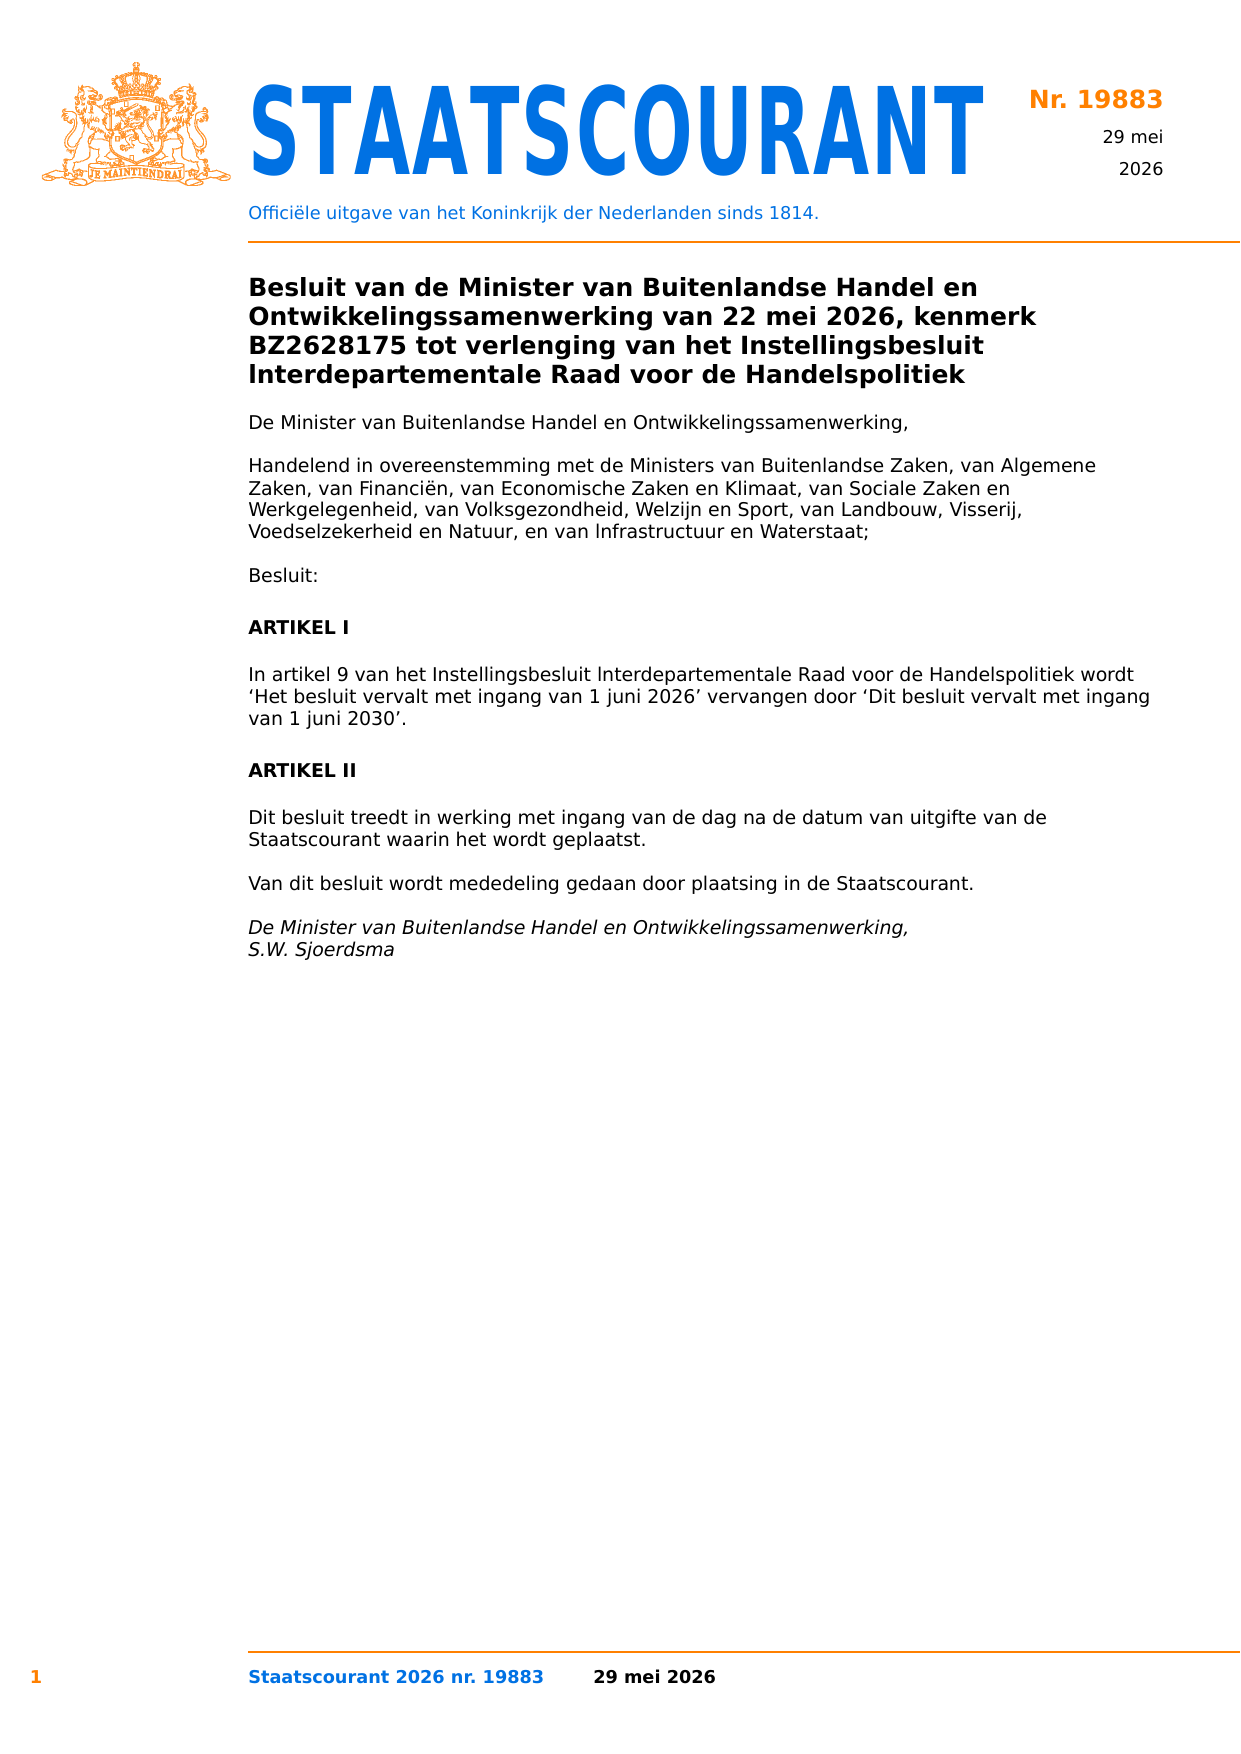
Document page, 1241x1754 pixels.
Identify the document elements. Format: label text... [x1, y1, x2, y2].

picture [41, 62, 231, 186]
text Dit besluit treedt in werking met ingang van de dag na de datum van uitgifte van de Staatscourant waarin het wordt geplaatst. [248, 807, 1163, 851]
table_header STAATSCOURANT [248, 62, 998, 203]
table_header [25, 62, 248, 241]
subtitle ARTIKEL II [248, 760, 1163, 782]
table_cell Officiële uitgave van het Koninkrijk der Nederlanden sinds 1814. [248, 203, 1240, 241]
subtitle Besluit van de Minister van Buitenlandse Handel en Ontwikkelingssamenwerking van 22 mei 2026, kenmerk BZ2628175 tot verlenging van het Instellingsbesluit lnterdepartementale Raad voor de Handelspolitiek [248, 273, 1163, 390]
subtitle ARTIKEL I [248, 617, 1163, 639]
text Handelend in overeenstemming met de Ministers van Buitenlandse Zaken, van Algemene Zaken, van Financiën, van Economische Zaken en Klimaat, van Sociale Zaken en Werkgelegenheid, van Volksgezondheid, Welzijn en Sport, van Landbouw, Visserij, Voedselzekerheid en Natuur, en van lnfrastructuur en Waterstaat; [248, 455, 1163, 543]
text In artikel 9 van het Instellingsbesluit lnterdepartementale Raad voor de Handelspolitiek wordt ‘Het besluit vervalt met ingang van 1 juni 2026’ vervangen door ‘Dit besluit vervalt met ingang van 1 juni 2030’. [248, 664, 1163, 730]
text De Minister van Buitenlandse Handel en Ontwikkelingssamenwerking, S.W. Sjoerdsma [248, 917, 1163, 961]
table_header Nr. 19883 [998, 62, 1240, 121]
table_cell 29 mei [998, 121, 1240, 153]
text Besluit: [248, 565, 1163, 587]
text Van dit besluit wordt mededeling gedaan door plaatsing in de Staatscourant. [248, 873, 1163, 895]
table_cell 2026 [998, 153, 1240, 203]
text De Minister van Buitenlandse Handel en Ontwikkelingssamenwerking, [248, 412, 1163, 433]
